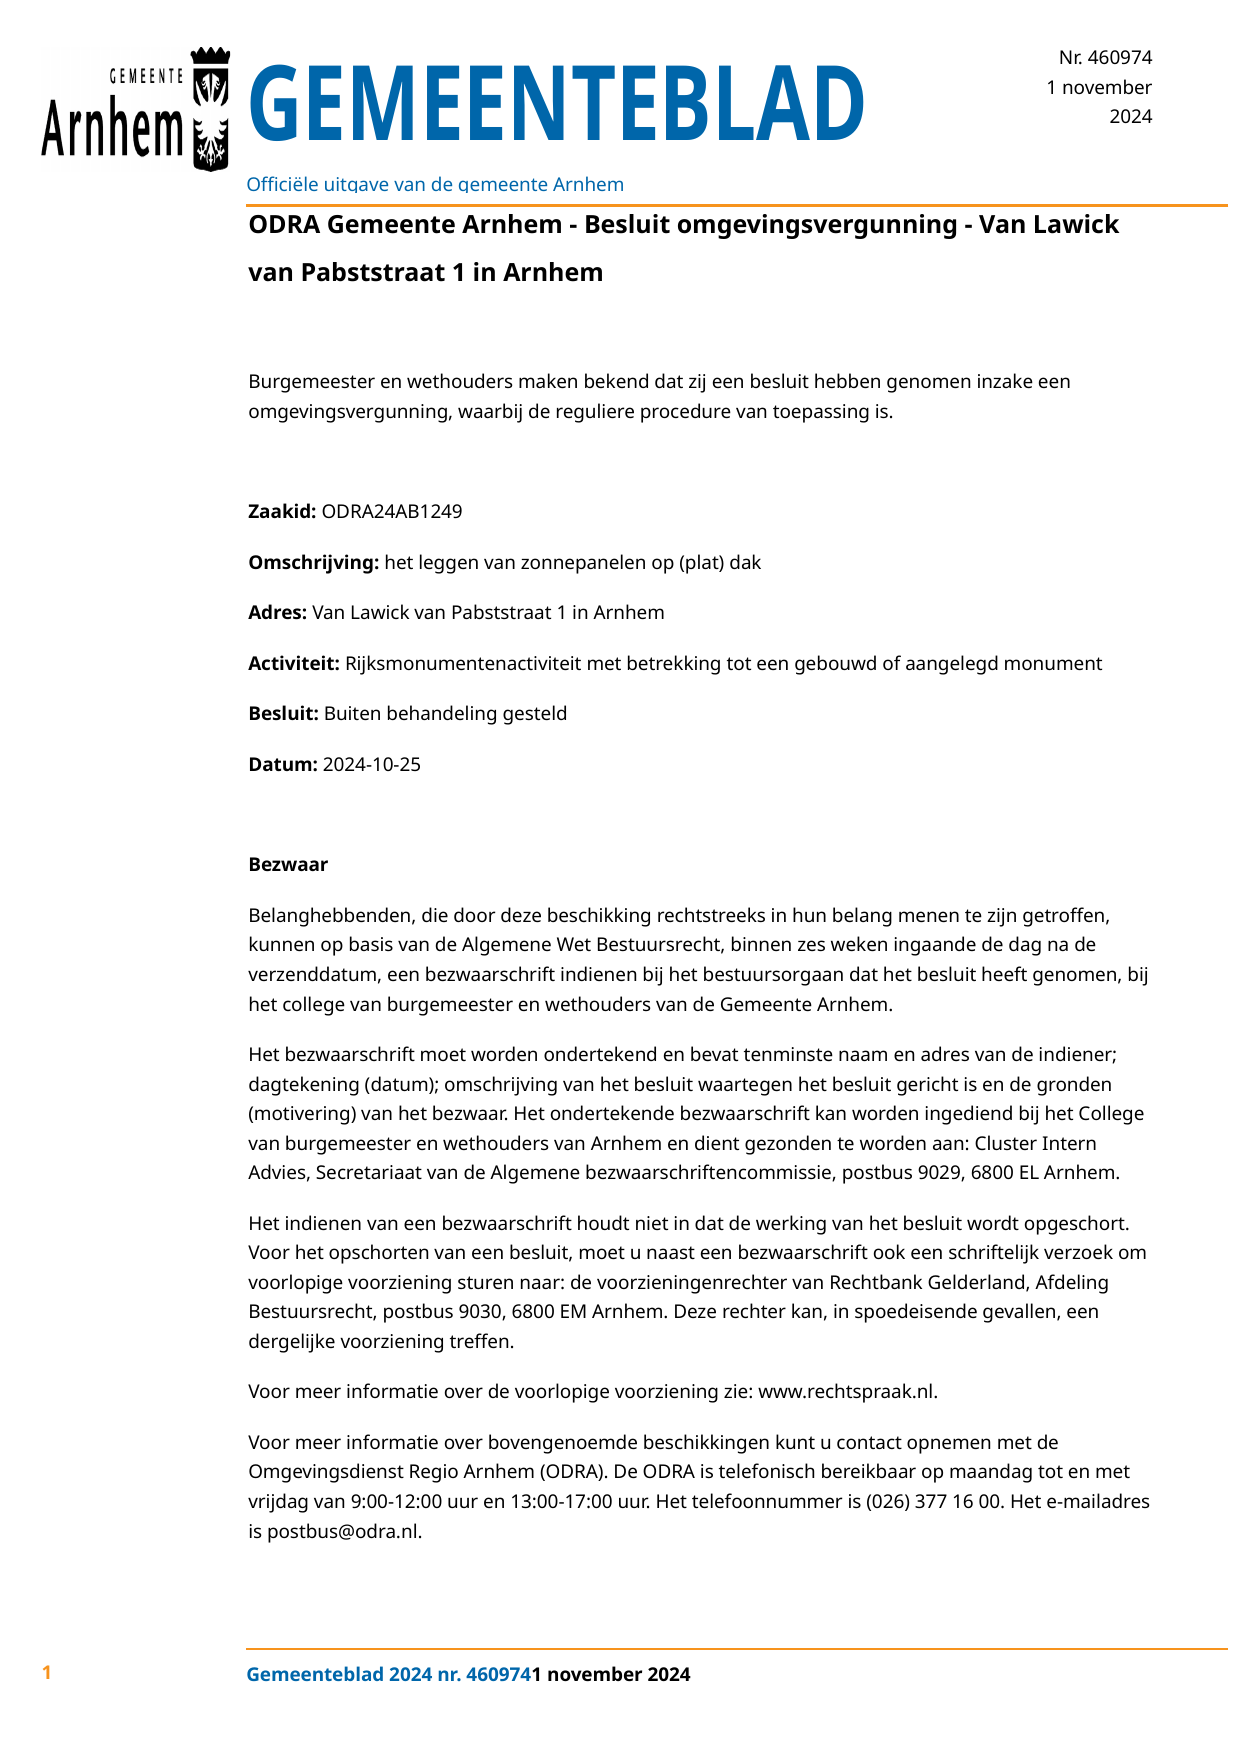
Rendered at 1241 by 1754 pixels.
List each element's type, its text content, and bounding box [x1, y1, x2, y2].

text Omschrijving: het leggen van zonnepanelen op (plat) dak [248, 549, 1152, 575]
picture [41, 47, 231, 172]
text Burgemeester en wethouders maken bekend dat zij een besluit hebben genomen inzake een omgevingsvergunning, waarbij de reguliere procedure van toepassing is. [248, 368, 1152, 424]
text Zaakid: ODRA24AB1249 [248, 499, 1152, 524]
text ODRA Gemeente Arnhem - Besluit omgevingsvergunning - Van Lawick van Pabststraat 1 in Arnhem [248, 207, 1152, 288]
text Voor meer informatie over bovengenoemde beschikkingen kunt u contact opnemen met de Omgevingsdienst Regio Arnhem (ODRA). De ODRA is telefonisch bereikbaar op maandag tot en met vrijdag van 9:00-12:00 uur en 13:00-17:00 uur. Het telefoonnummer is (026) 377 16 00. Het e-mailadres is postbus@odra.nl. [248, 1429, 1152, 1544]
text Datum: 2024-10-25 [248, 751, 1152, 777]
text Het bezwaarschrift moet worden ondertekend en bevat tenminste naam en adres van de indiener; dagtekening (datum); omschrijving van het besluit waartegen het besluit gericht is en de gronden (motivering) van het bezwaar. Het ondertekende bezwaarschrift kan worden ingediend bij het College van burgemeester en wethouders van Arnhem en dient gezonden te worden aan: Cluster Intern Advies, Secretariaat van de Algemene bezwaarschriftencommissie, postbus 9029, 6800 EL Arnhem. [248, 1041, 1152, 1185]
text Het indienen van een bezwaarschrift houdt niet in dat de werking van het besluit wordt opgeschort. Voor het opschorten van een besluit, moet u naast een bezwaarschrift ook een schriftelijk verzoek om voorlopige voorziening sturen naar: de voorzieningenrechter van Rechtbank Gelderland, Afdeling Bestuursrecht, postbus 9030, 6800 EM Arnhem. Deze rechter kan, in spoedeisende gevallen, een dergelijke voorziening treffen. [248, 1210, 1152, 1354]
text Adres: Van Lawick van Pabststraat 1 in Arnhem [248, 599, 1152, 625]
text Belanghebbenden, die door deze beschikking rechtstreeks in hun belang menen te zijn getroffen, kunnen op basis van de Algemene Wet Bestuursrecht, binnen zes weken ingaande de dag na de verzenddatum, een bezwaarschrift indienen bij het bestuursorgaan dat het besluit heeft genomen, bij het college van burgemeester en wethouders van de Gemeente Arnhem. [248, 902, 1152, 1017]
text Besluit: Buiten behandeling gesteld [248, 700, 1152, 726]
text Activiteit: Rijksmonumentenactiviteit met betrekking tot een gebouwd of aangelegd monument [248, 650, 1152, 676]
text Bezwaar [248, 852, 1152, 877]
text Voor meer informatie over de voorlopige voorziening zie: www.rechtspraak.nl. [248, 1379, 1152, 1404]
